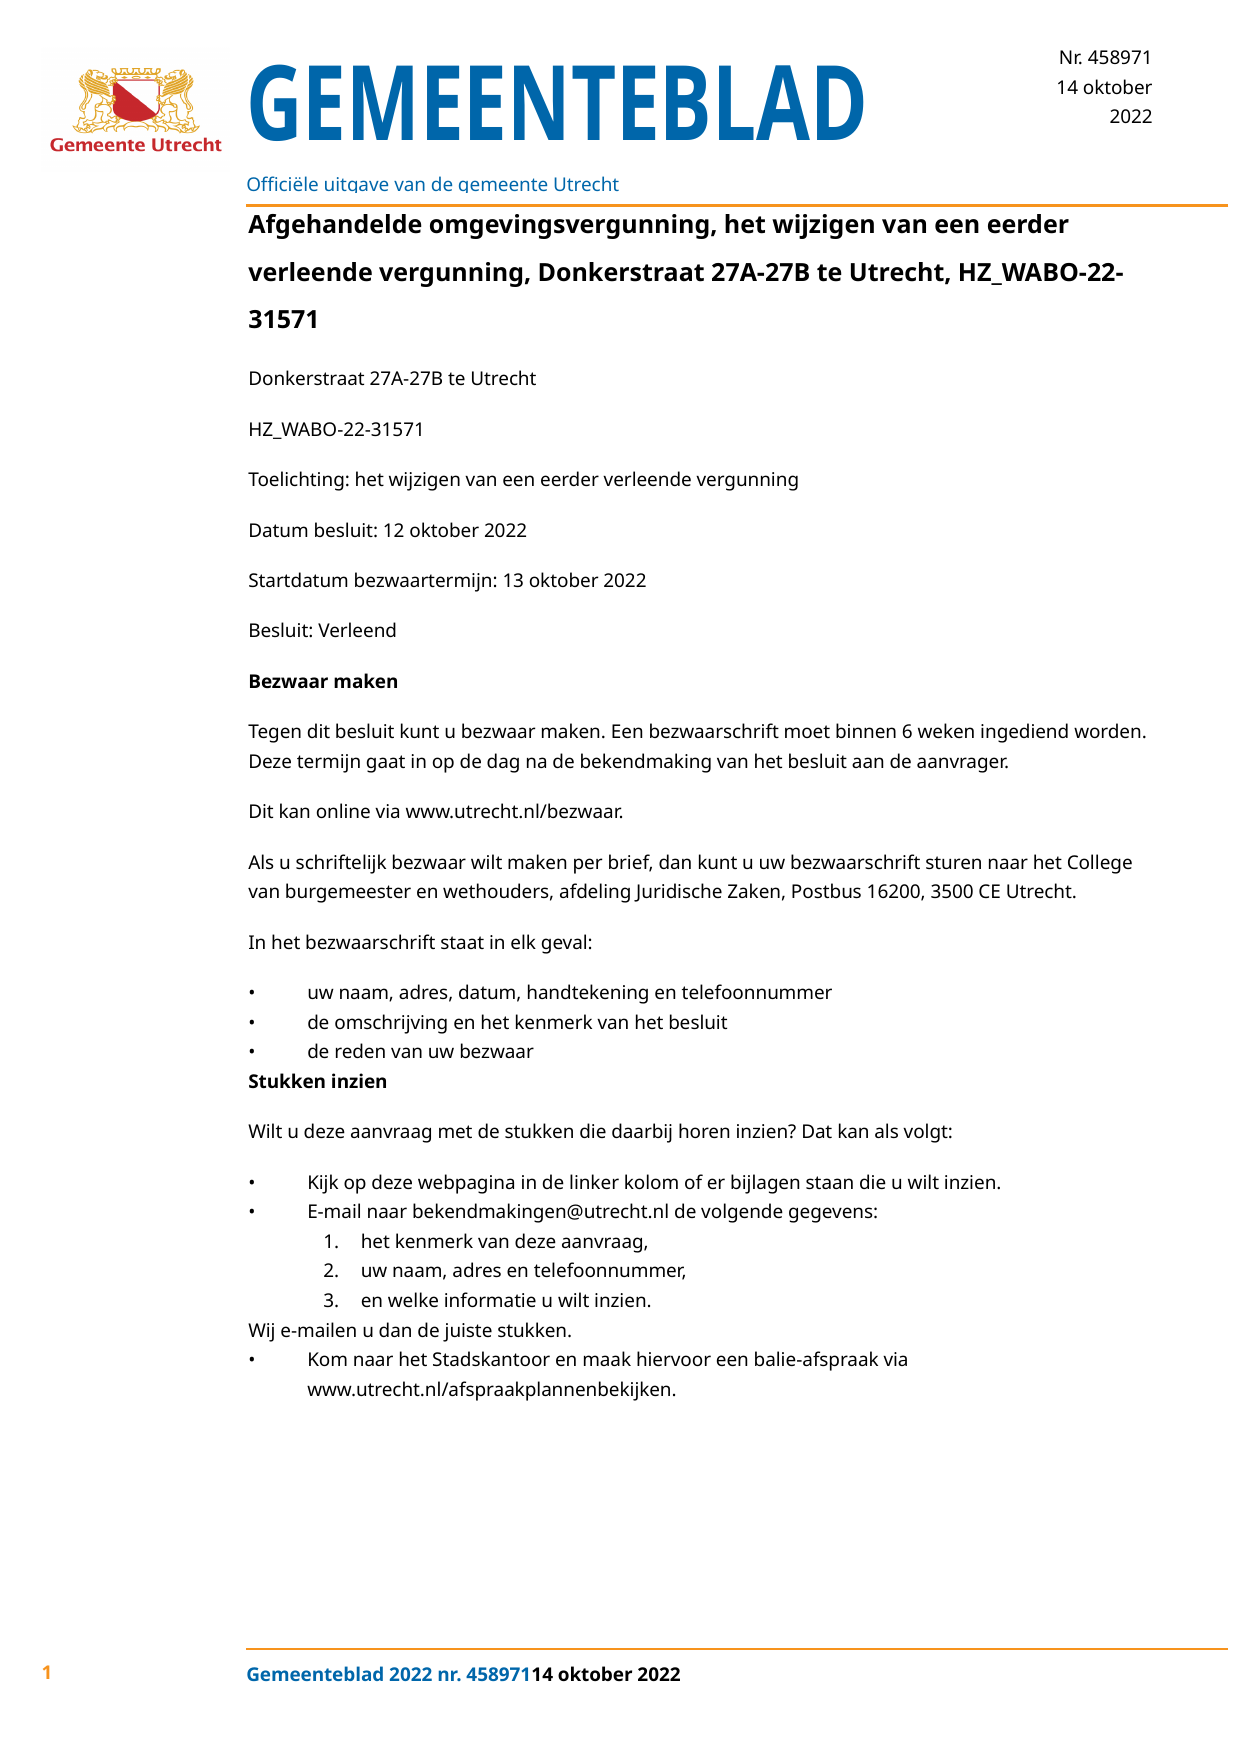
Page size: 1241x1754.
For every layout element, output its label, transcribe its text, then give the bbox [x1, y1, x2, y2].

text In het bezwaarschrift staat in elk geval: [248, 929, 1152, 954]
text HZ_WABO-22-31571 [248, 416, 1152, 442]
text Afgehandelde omgevingsvergunning, het wijzigen van een eerder verleende vergunning, Donkerstraat 27A-27B te Utrecht, HZ_WABO-22-31571 [248, 207, 1152, 336]
text Bezwaar maken [248, 668, 1152, 694]
list en welke informatie u wilt inzien. [323, 1287, 1152, 1313]
text Wij e-mailen u dan de juiste stukken. [248, 1317, 1152, 1342]
text Startdatum bezwaartermijn: 13 oktober 2022 [248, 567, 1152, 593]
picture [41, 47, 231, 172]
text Besluit: Verleend [248, 618, 1152, 643]
list de reden van uw bezwaar [248, 1038, 1152, 1064]
text Toelichting: het wijzigen van een eerder verleende vergunning [248, 466, 1152, 492]
list het kenmerk van deze aanvraag, [323, 1228, 1152, 1254]
list uw naam, adres en telefoonnummer, [323, 1258, 1152, 1283]
text Stukken inzien [248, 1068, 1152, 1094]
text Dit kan online via www.utrecht.nl/bezwaar. [248, 798, 1152, 824]
list E-mail naar bekendmakingen@utrecht.nl de volgende gegevens: [248, 1198, 1152, 1224]
text Als u schriftelijk bezwaar wilt maken per brief, dan kunt u uw bezwaarschrift sturen naar het College van burgemeester en wethouders, afdeling Juridische Zaken, Postbus 16200, 3500 CE Utrecht. [248, 849, 1152, 904]
text Tegen dit besluit kunt u bezwaar maken. Een bezwaarschrift moet binnen 6 weken ingediend worden. Deze termijn gaat in op de dag na de bekendmaking van het besluit aan de aanvrager. [248, 718, 1152, 774]
list uw naam, adres, datum, handtekening en telefoonnummer [248, 979, 1152, 1005]
text Donkerstraat 27A-27B te Utrecht [248, 366, 1152, 391]
list Kom naar het Stadskantoor en maak hiervoor een balie-afspraak via www.utrecht.nl/afspraakplannenbekijken. [248, 1346, 1152, 1402]
text Datum besluit: 12 oktober 2022 [248, 517, 1152, 542]
text Wilt u deze aanvraag met de stukken die daarbij horen inzien? Dat kan als volgt: [248, 1118, 1152, 1144]
list de omschrijving en het kenmerk van het besluit [248, 1009, 1152, 1034]
list Kijk op deze webpagina in de linker kolom of er bijlagen staan die u wilt inzien. [248, 1169, 1152, 1194]
